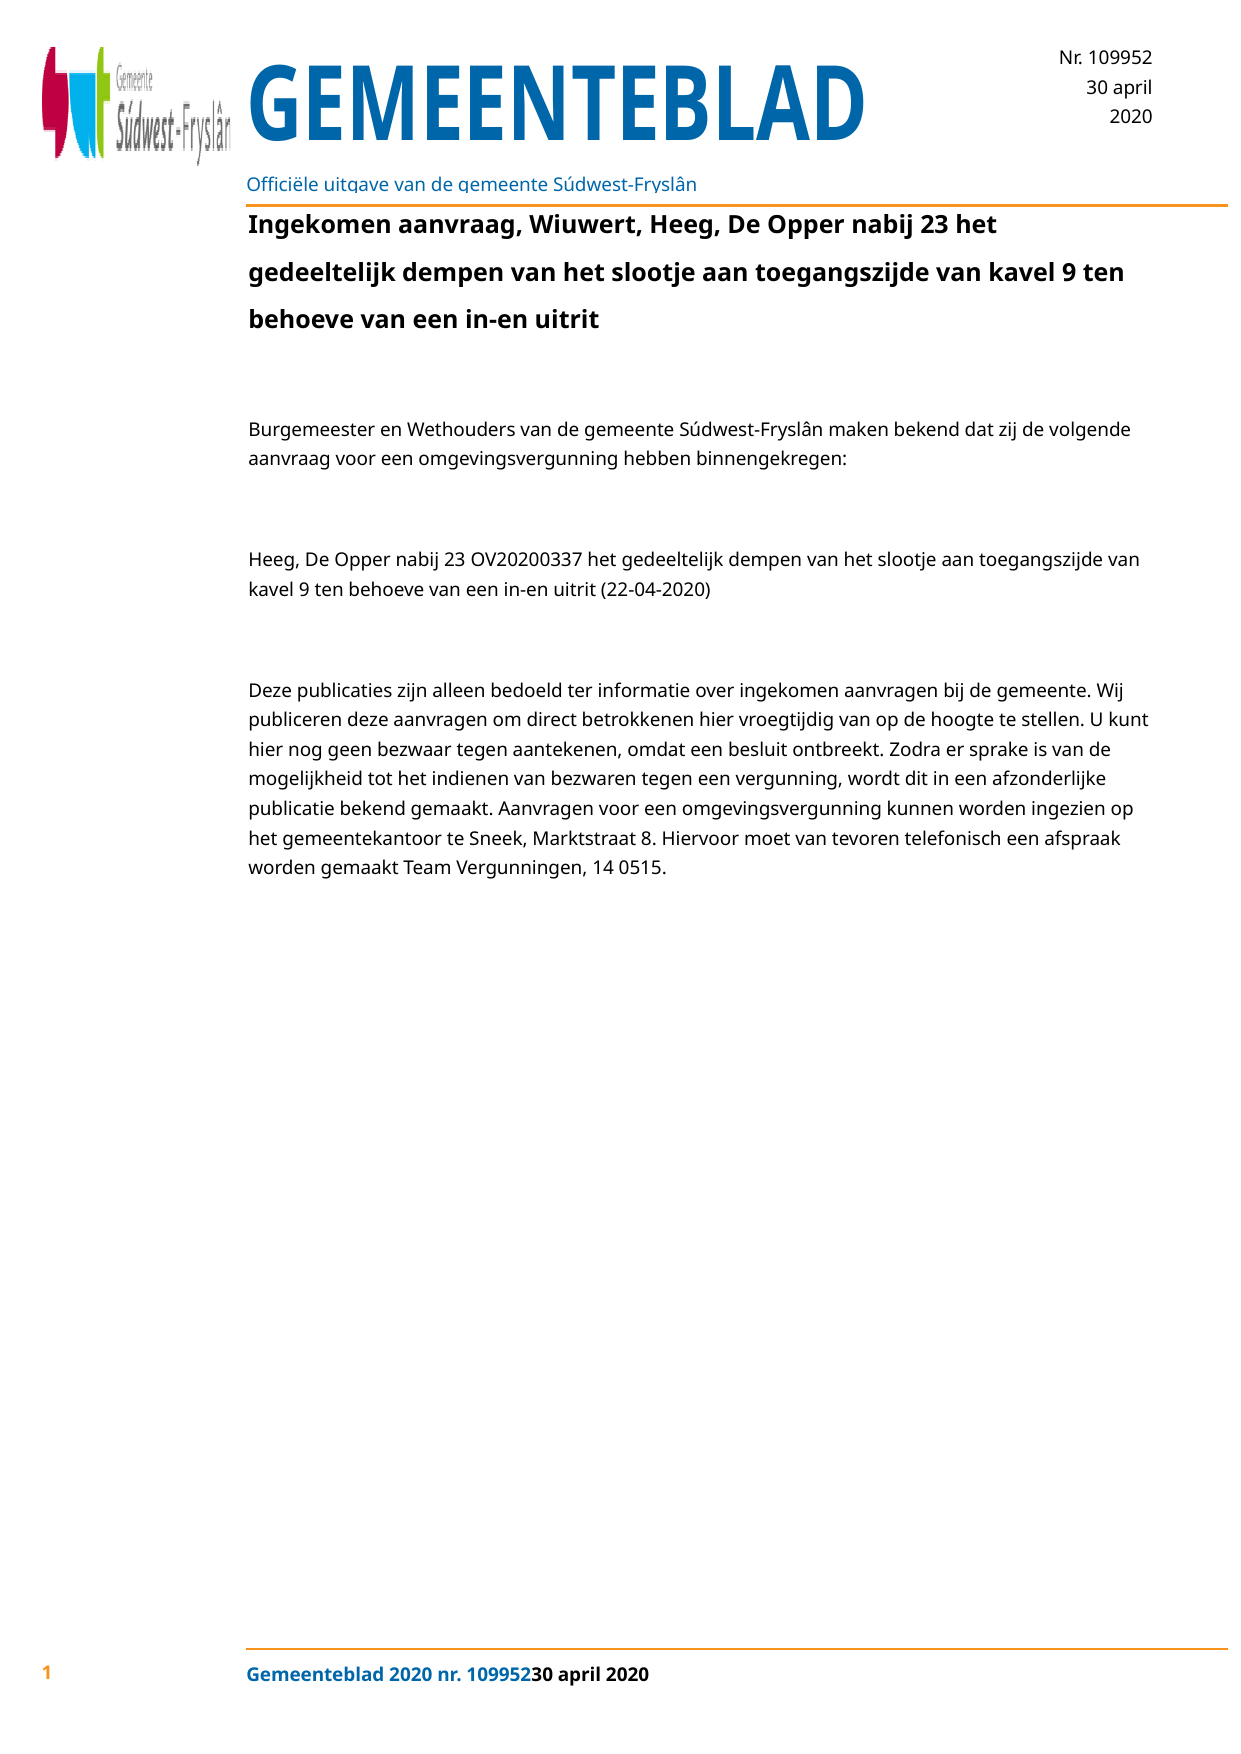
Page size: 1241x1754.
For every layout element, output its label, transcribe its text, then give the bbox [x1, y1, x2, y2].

text Heeg, De Opper nabij 23 OV20200337 het gedeeltelijk dempen van het slootje aan toegangszijde van kavel 9 ten behoeve van een in-en uitrit (22-04-2020) [248, 546, 1152, 602]
text Burgemeester en Wethouders van de gemeente Súdwest-Fryslân maken bekend dat zij de volgende aanvraag voor een omgevingsvergunning hebben binnengekregen: [248, 416, 1152, 471]
picture [41, 47, 231, 172]
text Ingekomen aanvraag, Wiuwert, Heeg, De Opper nabij 23 het gedeeltelijk dempen van het slootje aan toegangszijde van kavel 9 ten behoeve van een in-en uitrit [248, 207, 1152, 336]
text Deze publicaties zijn alleen bedoeld ter informatie over ingekomen aanvragen bij de gemeente. Wij publiceren deze aanvragen om direct betrokkenen hier vroegtijdig van op de hoogte te stellen. U kunt hier nog geen bezwaar tegen aantekenen, omdat een besluit ontbreekt. Zodra er sprake is van de mogelijkheid tot het indienen van bezwaren tegen een vergunning, wordt dit in een afzonderlijke publicatie bekend gemaakt. Aanvragen voor een omgevingsvergunning kunnen worden ingezien op het gemeentekantoor te Sneek, Marktstraat 8. Hiervoor moet van tevoren telefonisch een afspraak worden gemaakt Team Vergunningen, 14 0515. [248, 677, 1152, 880]
